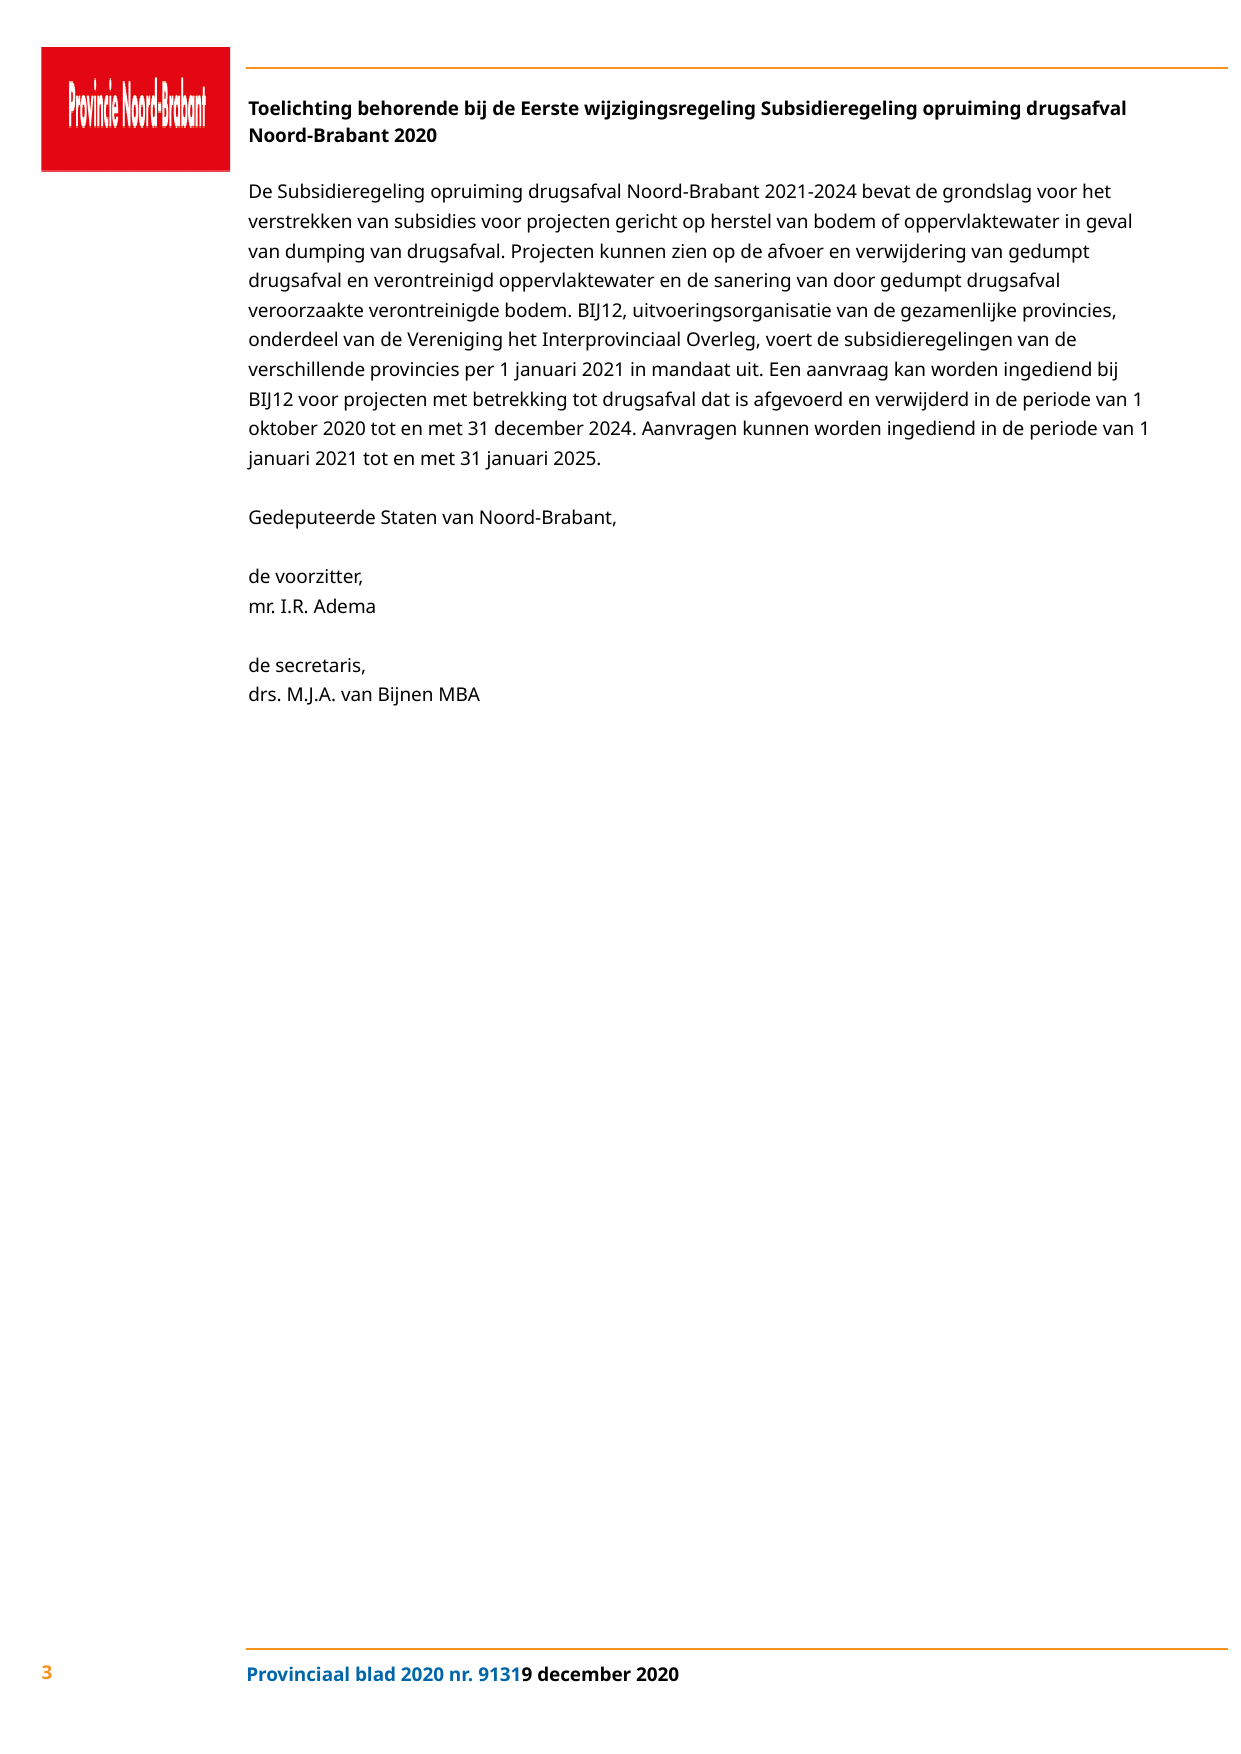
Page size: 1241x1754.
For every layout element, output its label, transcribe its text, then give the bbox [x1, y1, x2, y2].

text de secretaris, [248, 652, 1152, 678]
text mr. I.R. Adema [248, 593, 1152, 618]
text Gedeputeerde Staten van Noord-Brabant, [248, 504, 1152, 530]
picture [41, 47, 231, 172]
text De Subsidieregeling opruiming drugsafval Noord-Brabant 2021-2024 bevat de grondslag voor het verstrekken van subsidies voor projecten gericht op herstel van bodem of oppervlaktewater in geval van dumping van drugsafval. Projecten kunnen zien op de afvoer en verwijdering van gedumpt drugsafval en verontreinigd oppervlaktewater en de sanering van door gedumpt drugsafval veroorzaakte verontreinigde bodem. BIJ12, uitvoeringsorganisatie van de gezamenlijke provincies, onderdeel van de Vereniging het Interprovinciaal Overleg, voert de subsidieregelingen van de verschillende provincies per 1 januari 2021 in mandaat uit. Een aanvraag kan worden ingediend bij BIJ12 voor projecten met betrekking tot drugsafval dat is afgevoerd en verwijderd in de periode van 1 oktober 2020 tot en met 31 december 2024. Aanvragen kunnen worden ingediend in de periode van 1 januari 2021 tot en met 31 januari 2025. [248, 179, 1152, 471]
text Toelichting behorende bij de Eerste wijzigingsregeling Subsidieregeling opruiming drugsafval Noord-Brabant 2020 [248, 95, 1152, 149]
text drs. M.J.A. van Bijnen MBA [248, 682, 1152, 707]
text de voorzitter, [248, 563, 1152, 589]
